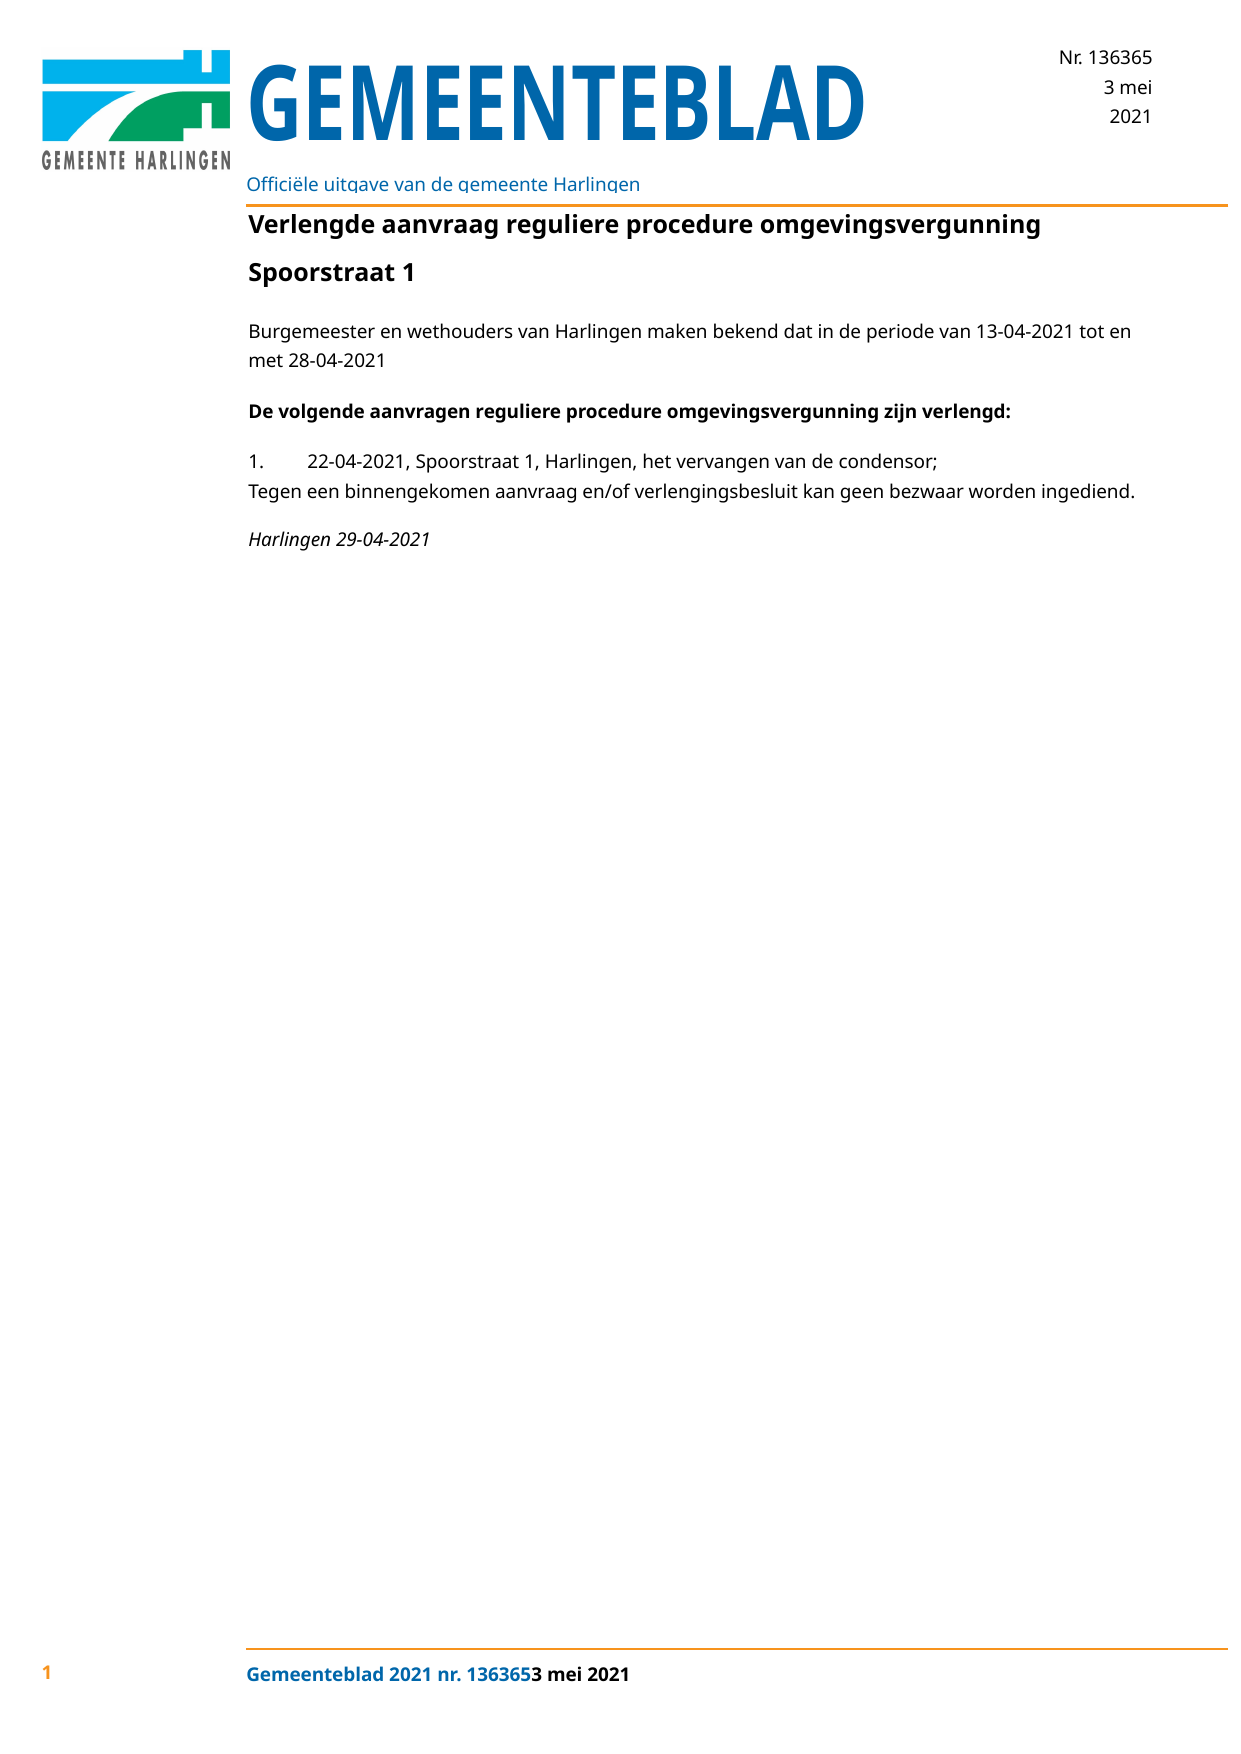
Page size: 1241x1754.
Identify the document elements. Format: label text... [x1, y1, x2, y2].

text De volgende aanvragen reguliere procedure omgevingsvergunning zijn verlengd: [248, 398, 1152, 424]
text Harlingen 29-04-2021 [248, 526, 1152, 551]
picture [41, 47, 231, 172]
text Burgemeester en wethouders van Harlingen maken bekend dat in de periode van 13-04-2021 tot en met 28-04-2021 [248, 318, 1152, 373]
text Tegen een binnengekomen aanvraag en/of verlengingsbesluit kan geen bezwaar worden ingediend. [248, 478, 1152, 504]
list 22-04-2021, Spoorstraat 1, Harlingen, het vervangen van de condensor; [248, 448, 1152, 474]
text Verlengde aanvraag reguliere procedure omgevingsvergunning Spoorstraat 1 [248, 207, 1152, 288]
